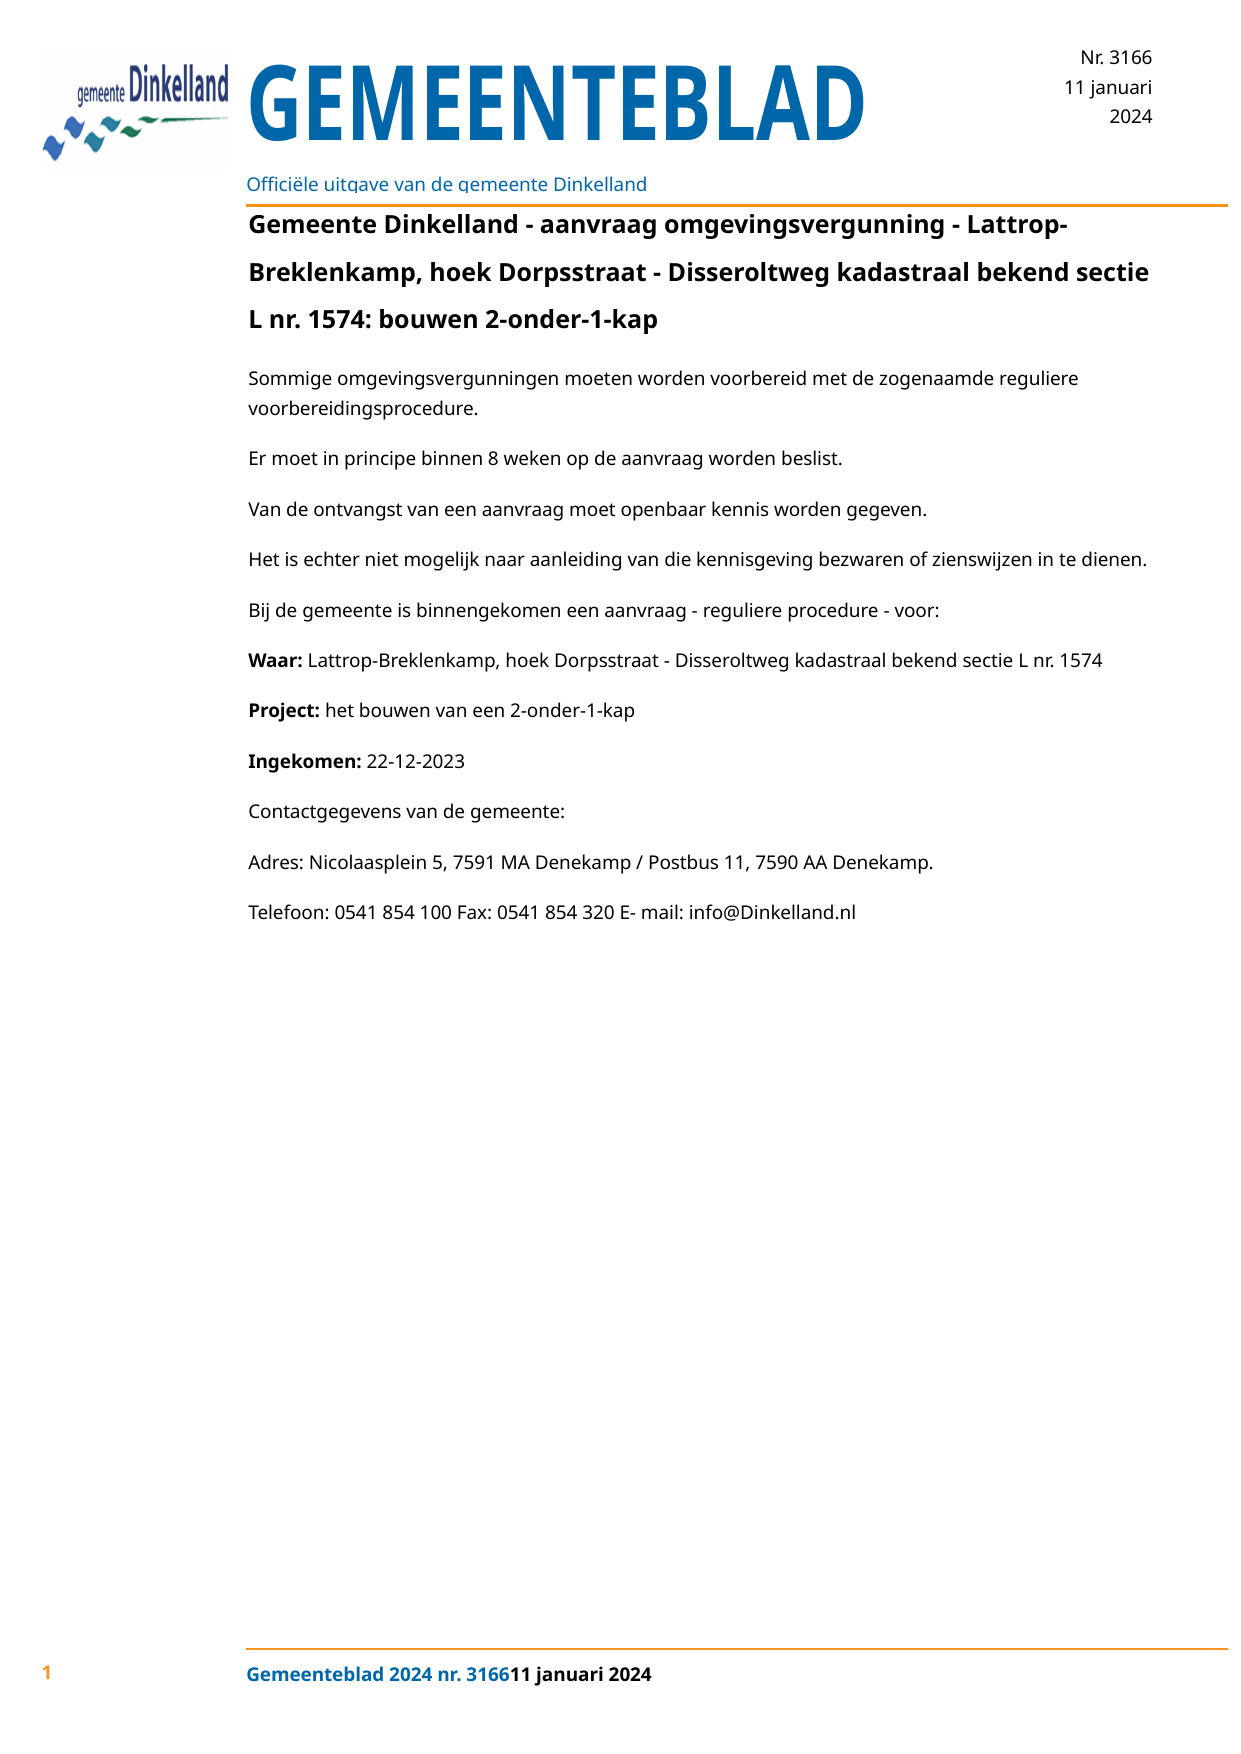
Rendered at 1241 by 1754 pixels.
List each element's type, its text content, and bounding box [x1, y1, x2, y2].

text Contactgegevens van de gemeente: [248, 798, 1152, 824]
text Project: het bouwen van een 2-onder-1-kap [248, 698, 1152, 723]
text Het is echter niet mogelijk naar aanleiding van die kennisgeving bezwaren of zienswijzen in te dienen. [248, 546, 1152, 572]
text Adres: Nicolaasplein 5, 7591 MA Denekamp / Postbus 11, 7590 AA Denekamp. [248, 849, 1152, 874]
text Telefoon: 0541 854 100 Fax: 0541 854 320 E- mail: info@Dinkelland.nl [248, 899, 1152, 925]
picture [41, 47, 231, 172]
text Ingekomen: 22-12-2023 [248, 748, 1152, 774]
text Gemeente Dinkelland - aanvraag omgevingsvergunning - Lattrop-Breklenkamp, hoek Dorpsstraat - Disseroltweg kadastraal bekend sectie L nr. 1574: bouwen 2-onder-1-kap [248, 207, 1152, 336]
text Sommige omgevingsvergunningen moeten worden voorbereid met de zogenaamde reguliere voorbereidingsprocedure. [248, 366, 1152, 421]
text Van de ontvangst van een aanvraag moet openbaar kennis worden gegeven. [248, 496, 1152, 522]
text Waar: Lattrop-Breklenkamp, hoek Dorpsstraat - Disseroltweg kadastraal bekend sectie L nr. 1574 [248, 647, 1152, 673]
text Bij de gemeente is binnengekomen een aanvraag - reguliere procedure - voor: [248, 597, 1152, 622]
text Er moet in principe binnen 8 weken op de aanvraag worden beslist. [248, 446, 1152, 471]
